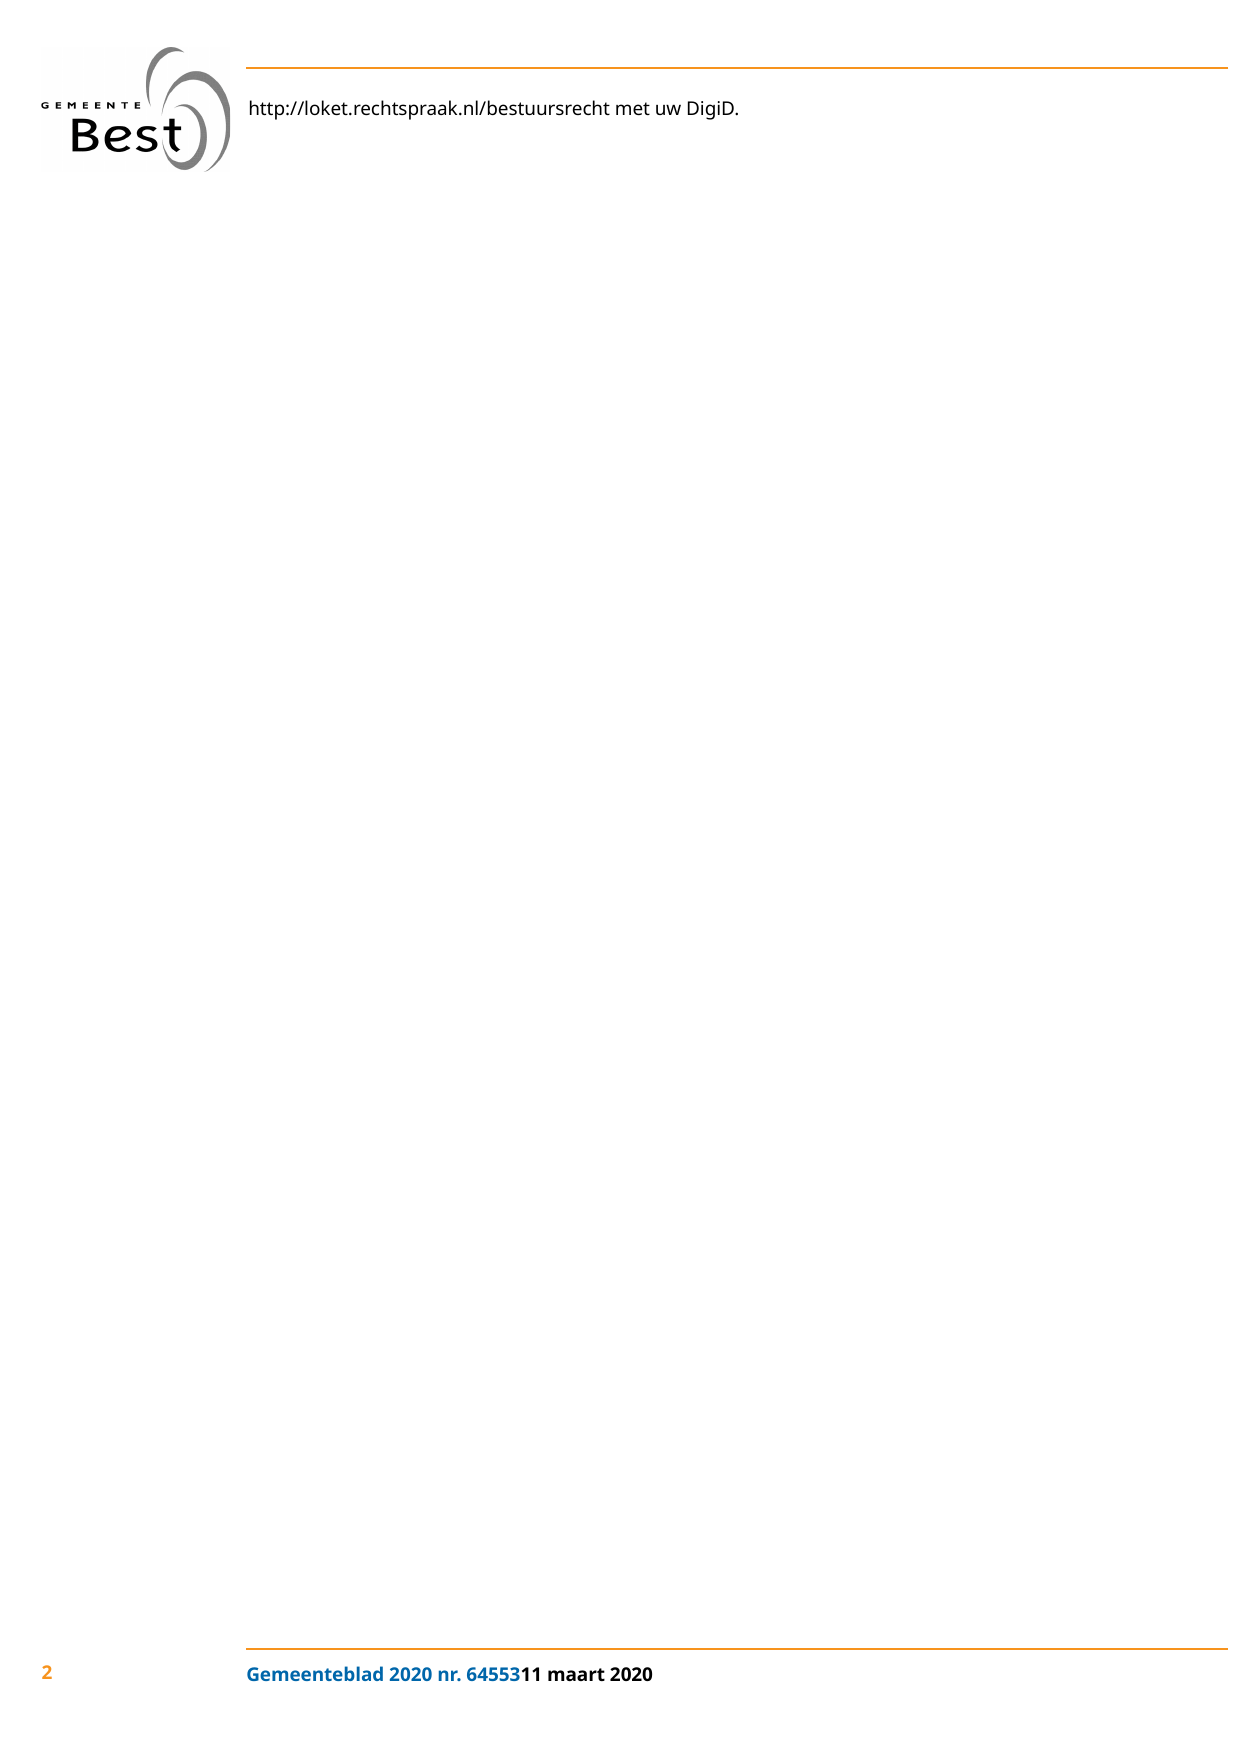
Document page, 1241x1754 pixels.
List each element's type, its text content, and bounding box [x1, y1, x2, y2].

picture [41, 47, 231, 172]
text http://loket.rechtspraak.nl/bestuursrecht met uw DigiD. [248, 95, 1152, 121]
